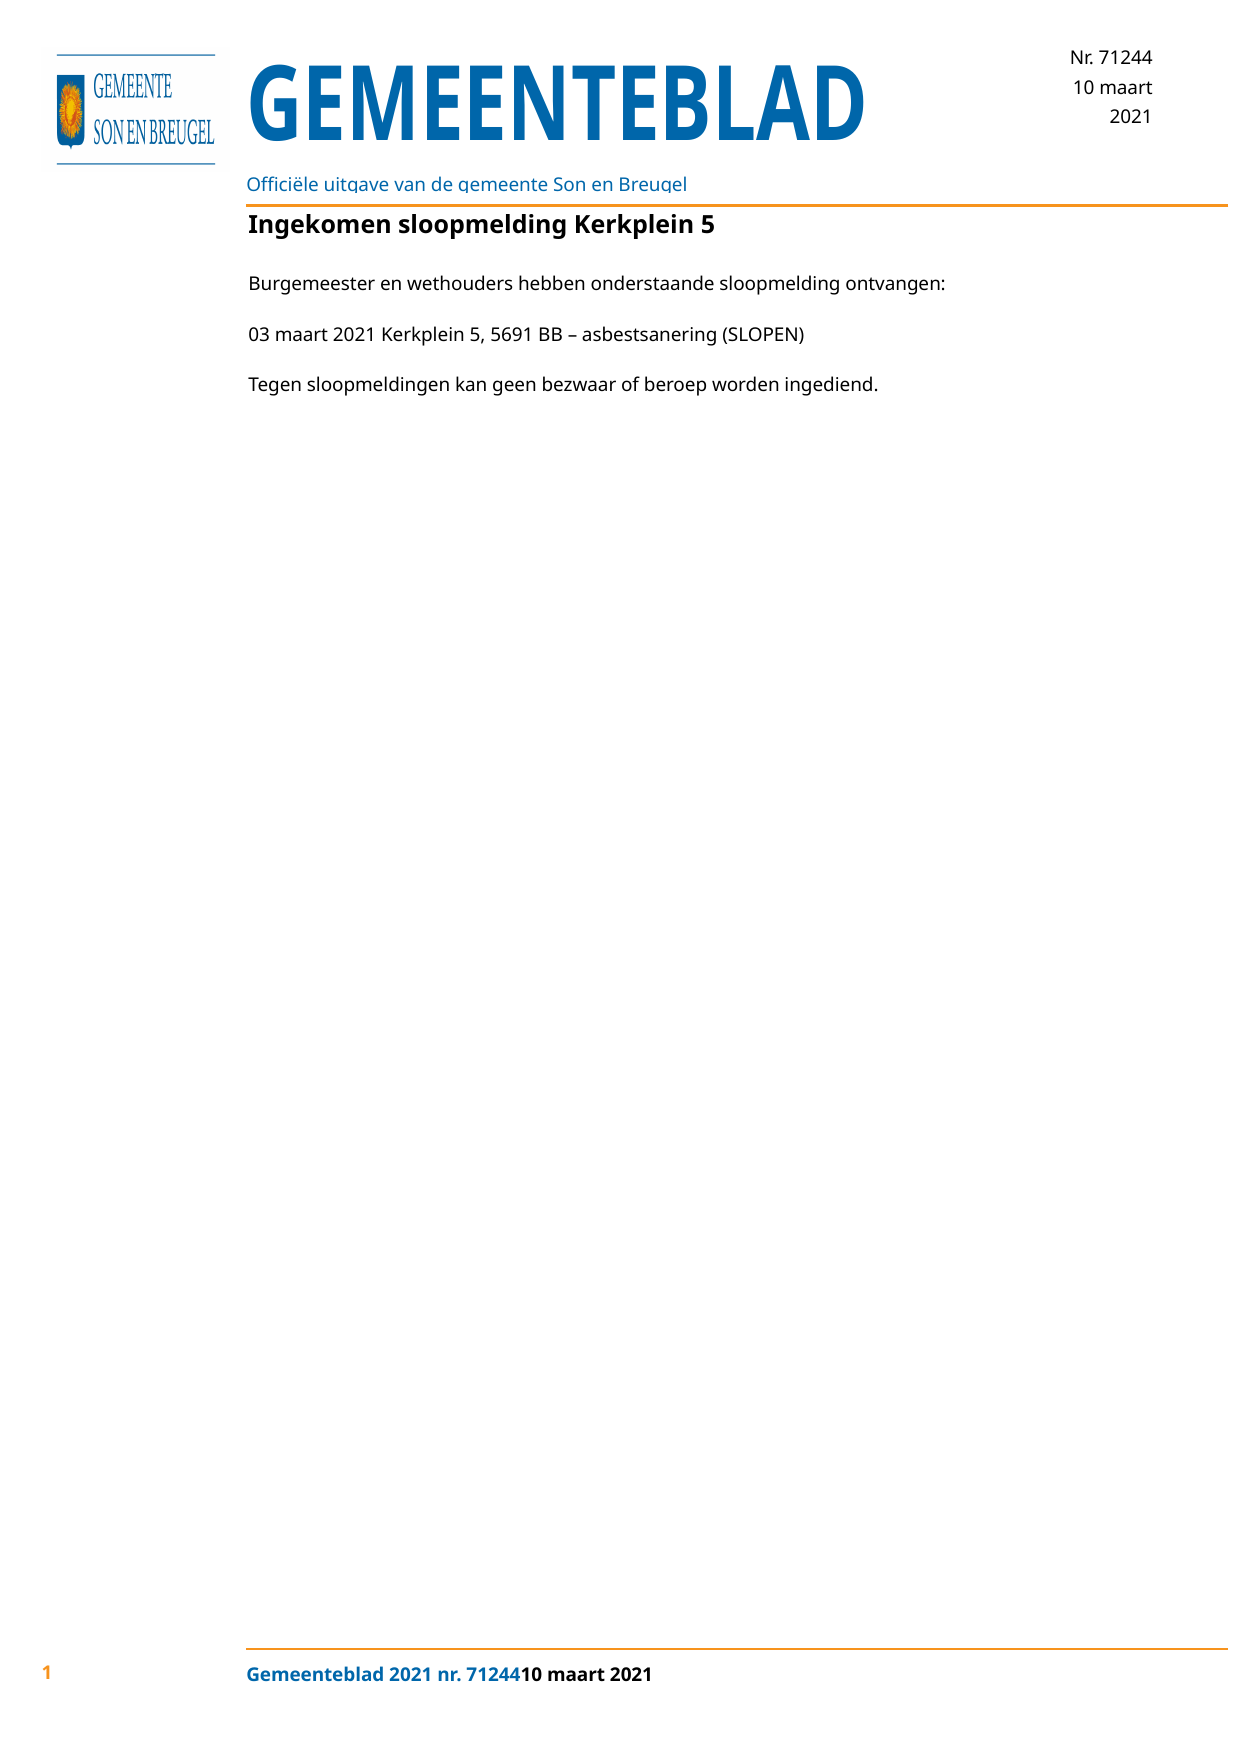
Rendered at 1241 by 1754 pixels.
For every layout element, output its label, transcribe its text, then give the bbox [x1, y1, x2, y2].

text Tegen sloopmeldingen kan geen bezwaar of beroep worden ingediend. [248, 371, 1152, 397]
text 03 maart 2021 Kerkplein 5, 5691 BB – asbestsanering (SLOPEN) [248, 321, 1152, 346]
picture [41, 47, 231, 172]
text Ingekomen sloopmelding Kerkplein 5 [248, 207, 1152, 241]
text Burgemeester en wethouders hebben onderstaande sloopmelding ontvangen: [248, 270, 1152, 296]
